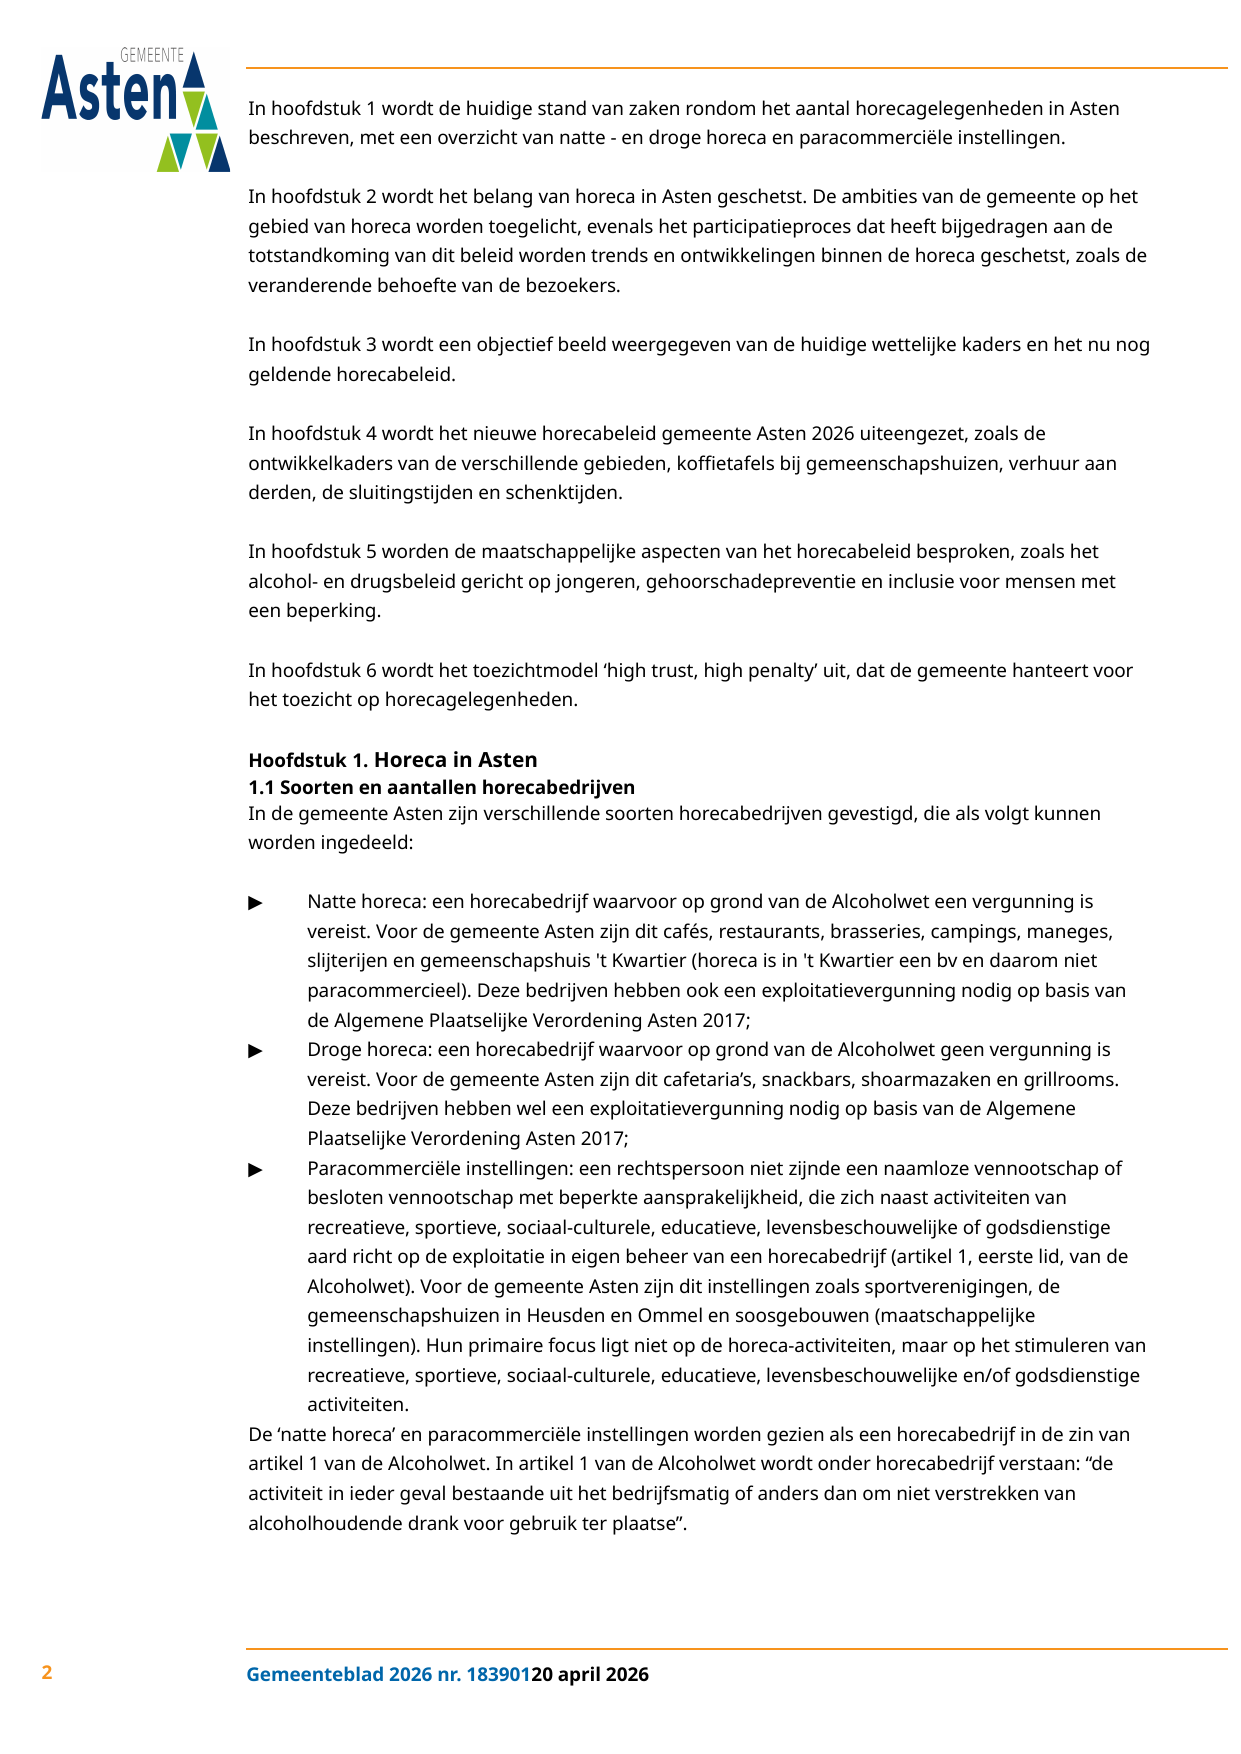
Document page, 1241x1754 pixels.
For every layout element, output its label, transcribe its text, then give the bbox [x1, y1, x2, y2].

list Natte horeca: een horecabedrijf waarvoor op grond van de Alcoholwet een vergunning is vereist. Voor de gemeente Asten zijn dit cafés, restaurants, brasseries, campings, maneges, slijterijen en gemeenschapshuis 't Kwartier (horeca is in 't Kwartier een bv en daarom niet paracommercieel). Deze bedrijven hebben ook een exploitatievergunning nodig op basis van de Algemene Plaatselijke Verordening Asten 2017; [248, 888, 1152, 1033]
text Hoofdstuk 1. Horeca in Asten [248, 746, 1152, 774]
list Paracommerciële instellingen: een rechtspersoon niet zijnde een naamloze vennootschap of besloten vennootschap met beperkte aansprakelijkheid, die zich naast activiteiten van recreatieve, sportieve, sociaal-culturele, educatieve, levensbeschouwelijke of godsdienstige aard richt op de exploitatie in eigen beheer van een horecabedrijf (artikel 1, eerste lid, van de Alcoholwet). Voor de gemeente Asten zijn dit instellingen zoals sportverenigingen, de gemeenschapshuizen in Heusden en Ommel en soosgebouwen (maatschappelijke instellingen). Hun primaire focus ligt niet op de horeca-activiteiten, maar op het stimuleren van recreatieve, sportieve, sociaal-culturele, educatieve, levensbeschouwelijke en/of godsdienstige activiteiten. [248, 1155, 1152, 1417]
text De ‘natte horeca’ en paracommerciële instellingen worden gezien als een horecabedrijf in de zin van artikel 1 van de Alcoholwet. In artikel 1 van de Alcoholwet wordt onder horecabedrijf verstaan: “de activiteit in ieder geval bestaande uit het bedrijfsmatig of anders dan om niet verstrekken van alcoholhoudende drank voor gebruik ter plaatse”. [248, 1421, 1152, 1536]
text 1.1 Soorten en aantallen horecabedrijven [248, 774, 1152, 800]
text In hoofdstuk 4 wordt het nieuwe horecabeleid gemeente Asten 2026 uiteengezet, zoals de ontwikkelkaders van de verschillende gebieden, koffietafels bij gemeenschapshuizen, verhuur aan derden, de sluitingstijden en schenktijden. [248, 420, 1152, 505]
text In hoofdstuk 2 wordt het belang van horeca in Asten geschetst. De ambities van de gemeente op het gebied van horeca worden toegelicht, evenals het participatieproces dat heeft bijgedragen aan de totstandkoming van dit beleid worden trends en ontwikkelingen binnen de horeca geschetst, zoals de veranderende behoefte van de bezoekers. [248, 183, 1152, 298]
text In de gemeente Asten zijn verschillende soorten horecabedrijven gevestigd, die als volgt kunnen worden ingedeeld: [248, 800, 1152, 855]
picture [41, 47, 231, 172]
text In hoofdstuk 5 worden de maatschappelijke aspecten van het horecabeleid besproken, zoals het alcohol- en drugsbeleid gericht op jongeren, gehoorschadepreventie en inclusie voor mensen met een beperking. [248, 538, 1152, 623]
text In hoofdstuk 3 wordt een objectief beeld weergegeven van de huidige wettelijke kaders en het nu nog geldende horecabeleid. [248, 331, 1152, 387]
list Droge horeca: een horecabedrijf waarvoor op grond van de Alcoholwet geen vergunning is vereist. Voor de gemeente Asten zijn dit cafetaria’s, snackbars, shoarmazaken en grillrooms. Deze bedrijven hebben wel een exploitatievergunning nodig op basis van de Algemene Plaatselijke Verordening Asten 2017; [248, 1036, 1152, 1151]
text In hoofdstuk 1 wordt de huidige stand van zaken rondom het aantal horecagelegenheden in Asten beschreven, met een overzicht van natte - en droge horeca en paracommerciële instellingen. [248, 95, 1152, 150]
text In hoofdstuk 6 wordt het toezichtmodel ‘high trust, high penalty’ uit, dat de gemeente hanteert voor het toezicht op horecagelegenheden. [248, 657, 1152, 712]
